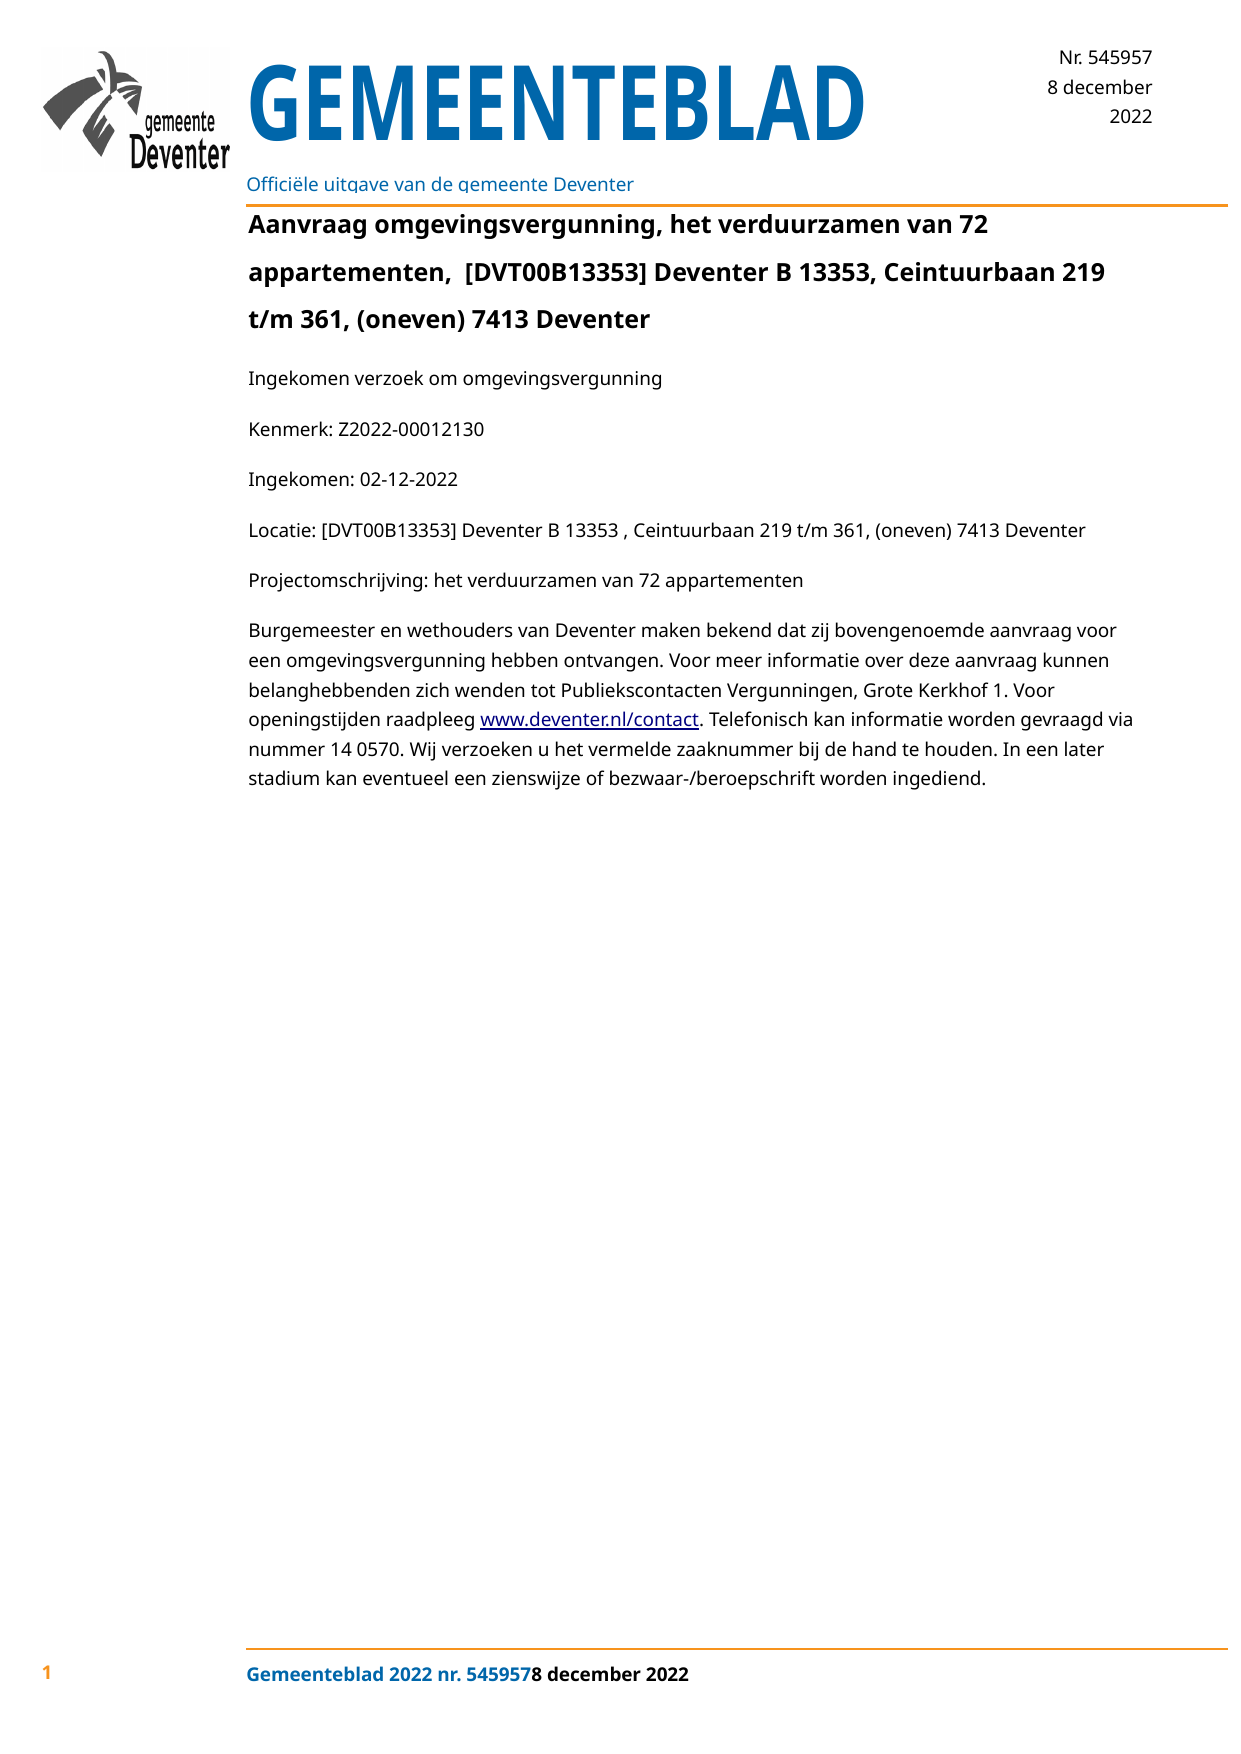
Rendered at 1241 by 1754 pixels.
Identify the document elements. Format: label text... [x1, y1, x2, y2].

text Locatie: [DVT00B13353] Deventer B 13353 , Ceintuurbaan 219 t/m 361, (oneven) 7413 Deventer [248, 517, 1152, 542]
text Ingekomen verzoek om omgevingsvergunning [248, 366, 1152, 391]
text Projectomschrijving: het verduurzamen van 72 appartementen [248, 567, 1152, 593]
text Ingekomen: 02-12-2022 [248, 466, 1152, 492]
text Aanvraag omgevingsvergunning, het verduurzamen van 72 appartementen, [DVT00B13353] Deventer B 13353, Ceintuurbaan 219 t/m 361, (oneven) 7413 Deventer [248, 207, 1152, 336]
picture [41, 47, 231, 172]
text Burgemeester en wethouders van Deventer maken bekend dat zij bovengenoemde aanvraag voor een omgevingsvergunning hebben ontvangen. Voor meer informatie over deze aanvraag kunnen belanghebbenden zich wenden tot Publiekscontacten Vergunningen, Grote Kerkhof 1. Voor openingstijden raadpleeg www.deventer.nl/contact. Telefonisch kan informatie worden gevraagd via nummer 14 0570. Wij verzoeken u het vermelde zaaknummer bij de hand te houden. In een later stadium kan eventueel een zienswijze of bezwaar-/beroepschrift worden ingediend. [248, 618, 1152, 791]
text Kenmerk: Z2022-00012130 [248, 416, 1152, 442]
